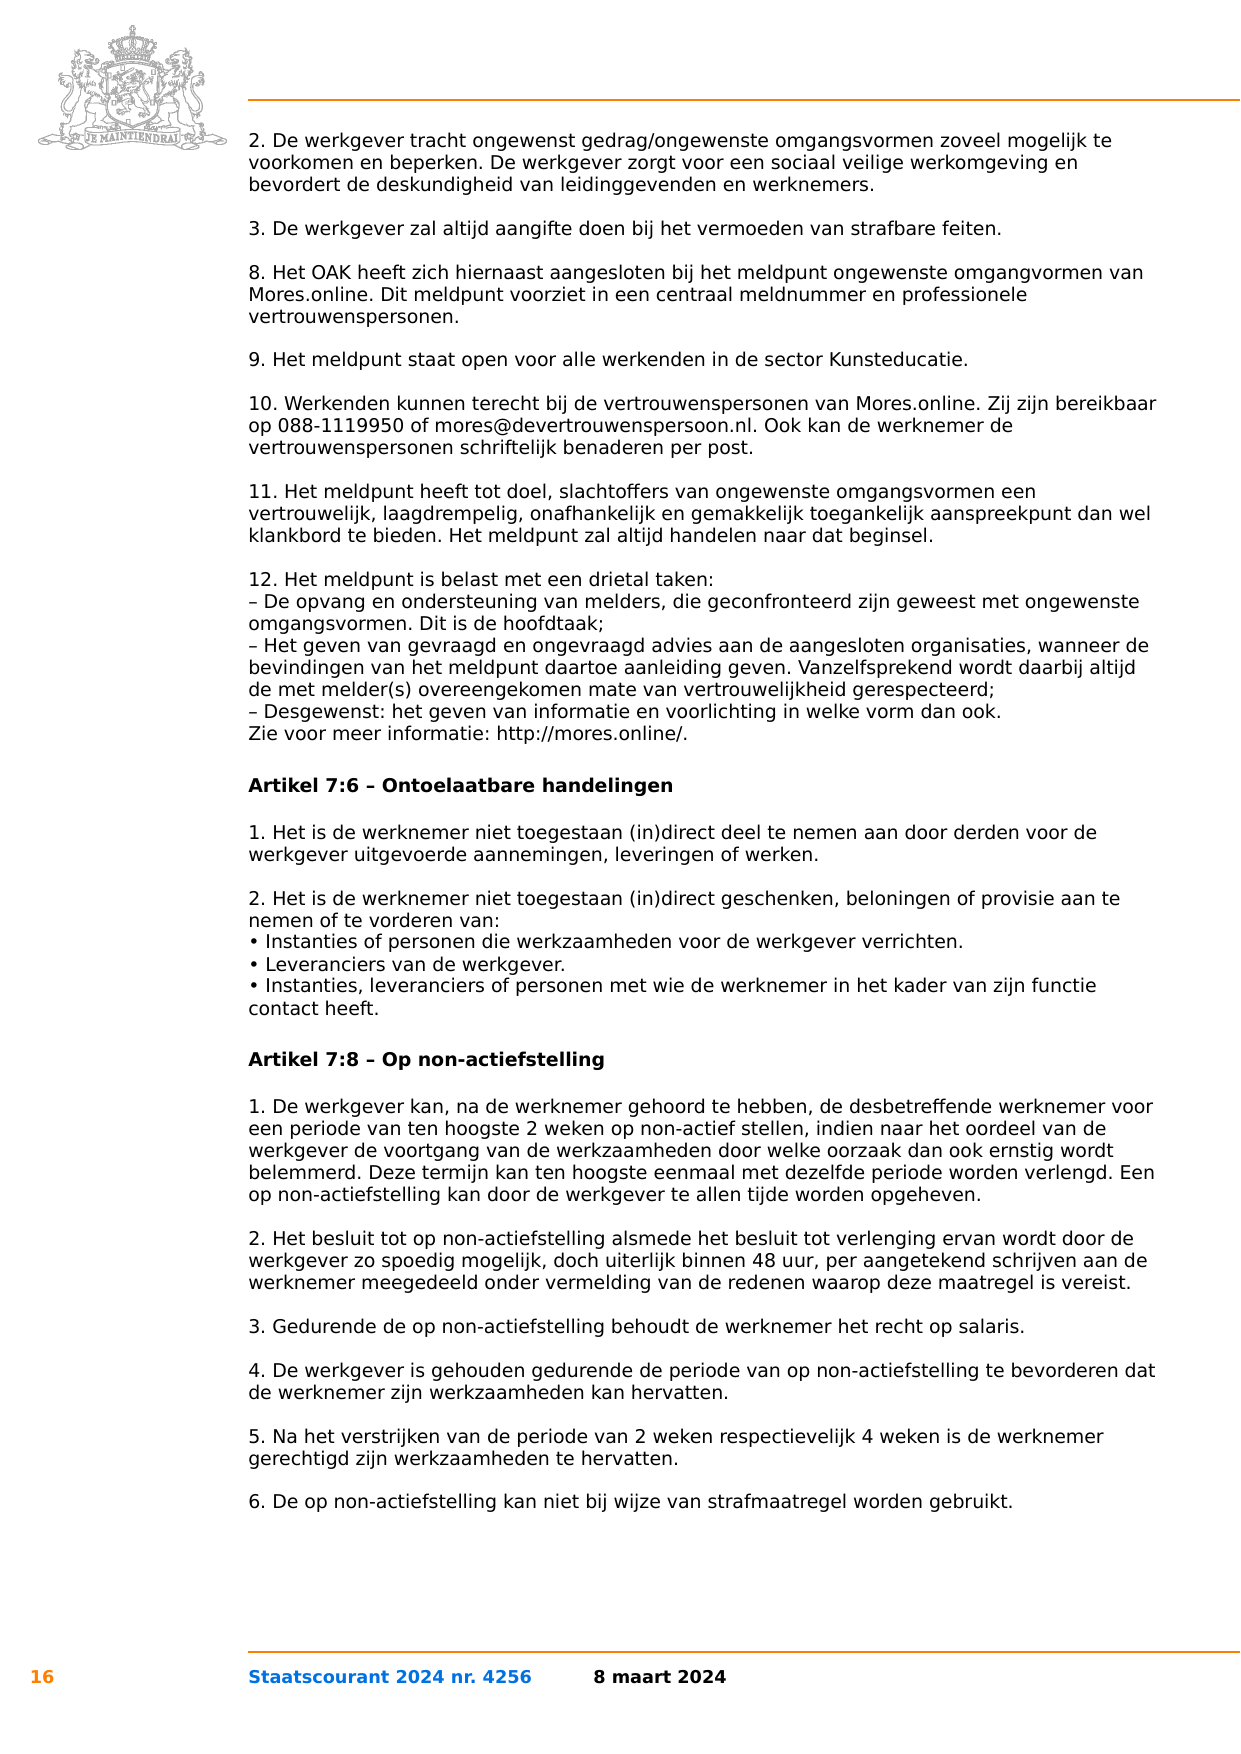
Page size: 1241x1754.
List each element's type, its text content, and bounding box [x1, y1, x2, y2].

text 11. Het meldpunt heeft tot doel, slachtoffers van ongewenste omgangsvormen een vertrouwelijk, laagdrempelig, onafhankelijk en gemakkelijk toegankelijk aanspreekpunt dan wel klankbord te bieden. Het meldpunt zal altijd handelen naar dat beginsel. [248, 481, 1163, 547]
text 2. Het besluit tot op non-actiefstelling alsmede het besluit tot verlenging ervan wordt door de werkgever zo spoedig mogelijk, doch uiterlijk binnen 48 uur, per aangetekend schrijven aan de werknemer meegedeeld onder vermelding van de redenen waarop deze maatregel is vereist. [248, 1228, 1163, 1294]
text 1. Het is de werknemer niet toegestaan (in)direct deel te nemen aan door derden voor de werkgever uitgevoerde aannemingen, leveringen of werken. [248, 822, 1163, 866]
text 2. De werkgever tracht ongewenst gedrag/ongewenste omgangsvormen zoveel mogelijk te voorkomen en beperken. De werkgever zorgt voor een sociaal veilige werkomgeving en bevordert de deskundigheid van leidinggevenden en werknemers. [248, 130, 1163, 196]
subtitle Artikel 7:6 – Ontoelaatbare handelingen [248, 775, 1163, 797]
text • Leveranciers van de werkgever. [248, 953, 1163, 975]
text 5. Na het verstrijken van de periode van 2 weken respectievelijk 4 weken is de werknemer gerechtigd zijn werkzaamheden te hervatten. [248, 1426, 1163, 1469]
picture [38, 25, 227, 150]
text 9. Het meldpunt staat open voor alle werkenden in de sector Kunsteducatie. [248, 349, 1163, 371]
text 3. Gedurende de op non-actiefstelling behoudt de werknemer het recht op salaris. [248, 1316, 1163, 1338]
text – Het geven van gevraagd en ongevraagd advies aan de aangesloten organisaties, wanneer de bevindingen van het meldpunt daartoe aanleiding geven. Vanzelfsprekend wordt daarbij altijd de met melder(s) overeengekomen mate van vertrouwelijkheid gerespecteerd; [248, 635, 1163, 701]
text 12. Het meldpunt is belast met een drietal taken: [248, 569, 1163, 591]
text • Instanties of personen die werkzaamheden voor de werkgever verrichten. [248, 931, 1163, 953]
subtitle Artikel 7:8 – Op non-actiefstelling [248, 1049, 1163, 1071]
text 3. De werkgever zal altijd aangifte doen bij het vermoeden van strafbare feiten. [248, 218, 1163, 240]
text 8. Het OAK heeft zich hiernaast aangesloten bij het meldpunt ongewenste omgangvormen van Mores.online. Dit meldpunt voorziet in een centraal meldnummer en professionele vertrouwenspersonen. [248, 262, 1163, 327]
text 2. Het is de werknemer niet toegestaan (in)direct geschenken, beloningen of provisie aan te nemen of te vorderen van: [248, 887, 1163, 931]
text – Desgewenst: het geven van informatie en voorlichting in welke vorm dan ook. [248, 701, 1163, 723]
text 6. De op non-actiefstelling kan niet bij wijze van strafmaatregel worden gebruikt. [248, 1491, 1163, 1513]
text • Instanties, leveranciers of personen met wie de werknemer in het kader van zijn functie contact heeft. [248, 975, 1163, 1019]
text – De opvang en ondersteuning van melders, die geconfronteerd zijn geweest met ongewenste omgangsvormen. Dit is de hoofdtaak; [248, 591, 1163, 635]
text 1. De werkgever kan, na de werknemer gehoord te hebben, de desbetreffende werknemer voor een periode van ten hoogste 2 weken op non-actief stellen, indien naar het oordeel van de werkgever de voortgang van de werkzaamheden door welke oorzaak dan ook ernstig wordt belemmerd. Deze termijn kan ten hoogste eenmaal met dezelfde periode worden verlengd. Een op non-actiefstelling kan door de werkgever te allen tijde worden opgeheven. [248, 1096, 1163, 1206]
text Zie voor meer informatie: http://mores.online/. [248, 723, 1163, 745]
text 4. De werkgever is gehouden gedurende de periode van op non-actiefstelling te bevorderen dat de werknemer zijn werkzaamheden kan hervatten. [248, 1360, 1163, 1404]
text 10. Werkenden kunnen terecht bij de vertrouwenspersonen van Mores.online. Zij zijn bereikbaar op 088-1119950 of mores@devertrouwenspersoon.nl. Ook kan de werknemer de vertrouwenspersonen schriftelijk benaderen per post. [248, 393, 1163, 459]
